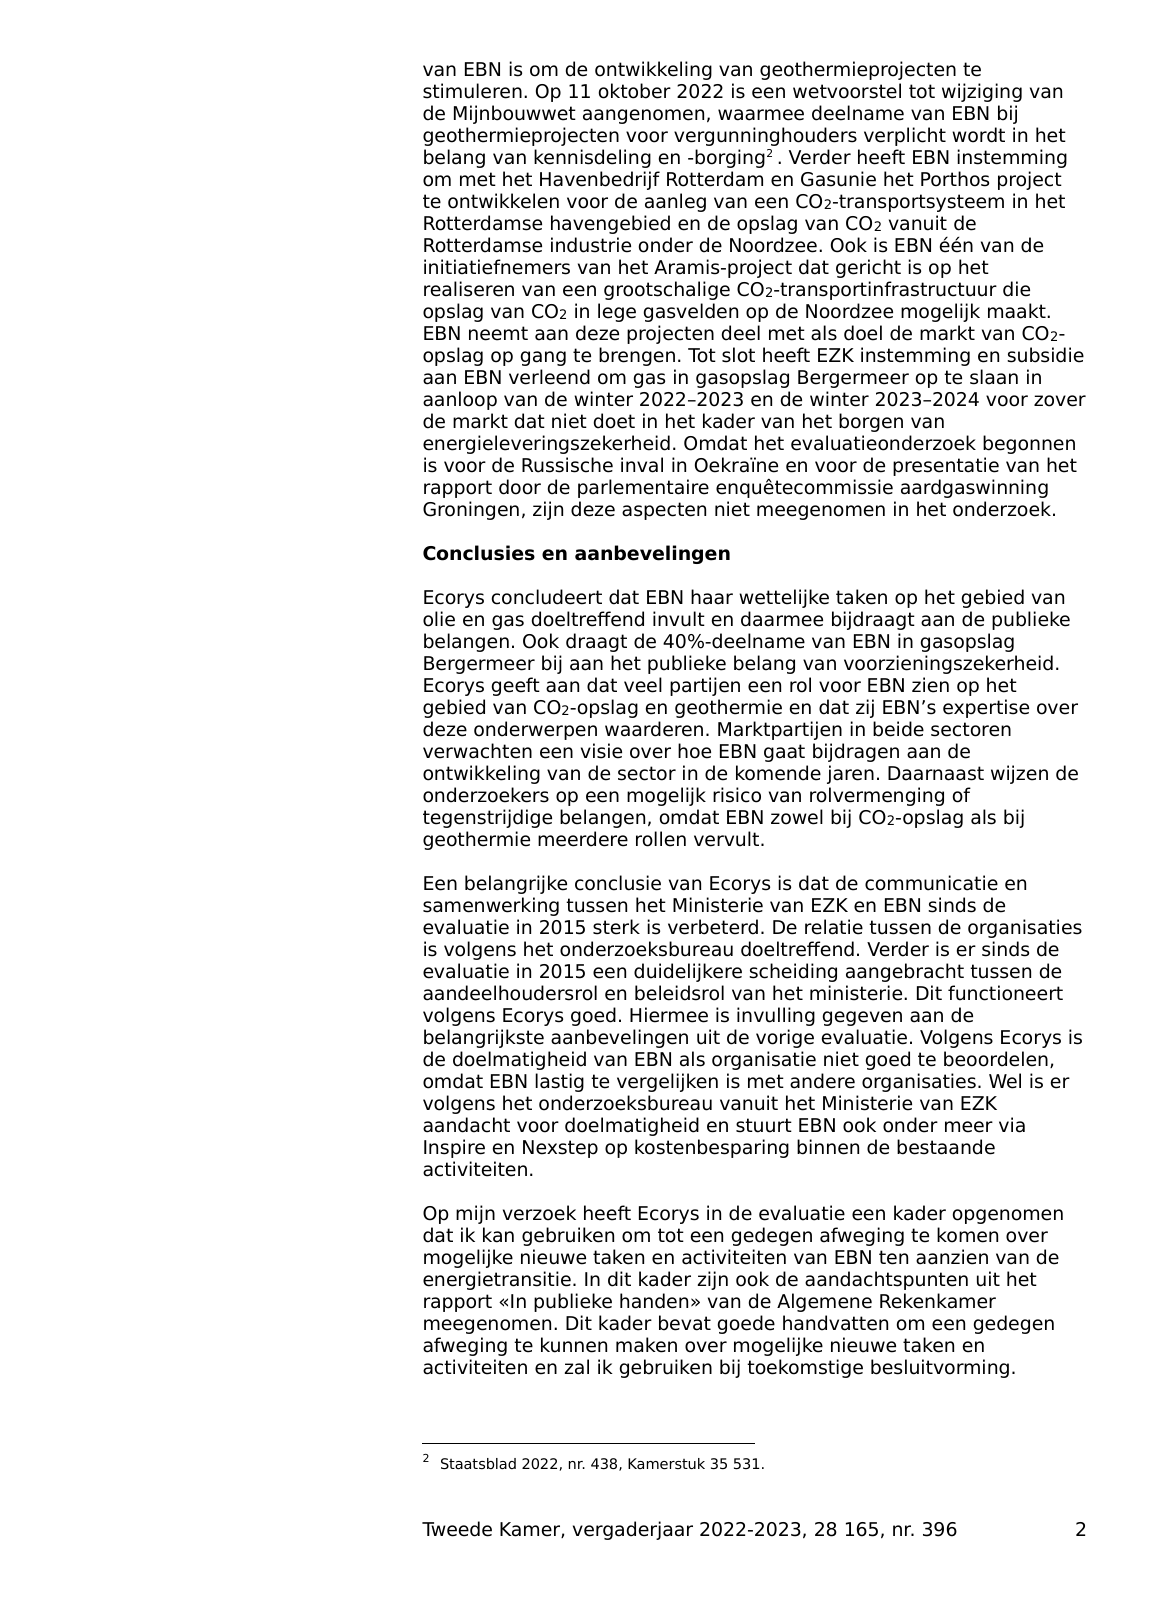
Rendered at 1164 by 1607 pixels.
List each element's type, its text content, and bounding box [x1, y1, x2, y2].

text Ecorys concludeert dat EBN haar wettelijke taken op het gebied van olie en gas doeltreffend invult en daarmee bijdraagt aan de publieke belangen. Ook draagt de 40%-deelname van EBN in gasopslag Bergermeer bij aan het publieke belang van voorzieningszekerheid. Ecorys geeft aan dat veel partijen een rol voor EBN zien op het gebied van CO2-opslag en geothermie en dat zij EBN’s expertise over deze onderwerpen waarderen. Marktpartijen in beide sectoren verwachten een visie over hoe EBN gaat bijdragen aan de ontwikkeling van de sector in de komende jaren. Daarnaast wijzen de onderzoekers op een mogelijk risico van rolvermenging of tegenstrijdige belangen, omdat EBN zowel bij CO2-opslag als bij geothermie meerdere rollen vervult. [422, 587, 1087, 851]
text Staatsblad 2022, nr. 438, Kamerstuk 35 531. [422, 1452, 1087, 1474]
text Op mijn verzoek heeft Ecorys in de evaluatie een kader opgenomen dat ik kan gebruiken om tot een gedegen afweging te komen over mogelijke nieuwe taken en activiteiten van EBN ten aanzien van de energietransitie. In dit kader zijn ook de aandachtspunten uit het rapport «In publieke handen» van de Algemene Rekenkamer meegenomen. Dit kader bevat goede handvatten om een gedegen afweging te kunnen maken over mogelijke nieuwe taken en activiteiten en zal ik gebruiken bij toekomstige besluitvorming. [422, 1203, 1087, 1379]
subtitle Conclusies en aanbevelingen [422, 543, 1087, 565]
text van EBN is om de ontwikkeling van geothermieprojecten te stimuleren. Op 11 oktober 2022 is een wetvoorstel tot wijziging van de Mijnbouwwet aangenomen, waarmee deelname van EBN bij geothermieprojecten voor vergunninghouders verplicht wordt in het belang van kennisdeling en -borging. Verder heeft EBN instemming om met het Havenbedrijf Rotterdam en Gasunie het Porthos project te ontwikkelen voor de aanleg van een CO2-transportsysteem in het Rotterdamse havengebied en de opslag van CO2 vanuit de Rotterdamse industrie onder de Noordzee. Ook is EBN één van de initiatiefnemers van het Aramis-project dat gericht is op het realiseren van een grootschalige CO2-transportinfrastructuur die opslag van CO2 in lege gasvelden op de Noordzee mogelijk maakt. EBN neemt aan deze projecten deel met als doel de markt van CO2-opslag op gang te brengen. Tot slot heeft EZK instemming en subsidie aan EBN verleend om gas in gasopslag Bergermeer op te slaan in aanloop van de winter 2022–2023 en de winter 2023–2024 voor zover de markt dat niet doet in het kader van het borgen van energieleveringszekerheid. Omdat het evaluatieonderzoek begonnen is voor de Russische inval in Oekraïne en voor de presentatie van het rapport door de parlementaire enquêtecommissie aardgaswinning Groningen, zijn deze aspecten niet meegenomen in het onderzoek. [422, 59, 1087, 521]
text Een belangrijke conclusie van Ecorys is dat de communicatie en samenwerking tussen het Ministerie van EZK en EBN sinds de evaluatie in 2015 sterk is verbeterd. De relatie tussen de organisaties is volgens het onderzoeksbureau doeltreffend. Verder is er sinds de evaluatie in 2015 een duidelijkere scheiding aangebracht tussen de aandeelhoudersrol en beleidsrol van het ministerie. Dit functioneert volgens Ecorys goed. Hiermee is invulling gegeven aan de belangrijkste aanbevelingen uit de vorige evaluatie. Volgens Ecorys is de doelmatigheid van EBN als organisatie niet goed te beoordelen, omdat EBN lastig te vergelijken is met andere organisaties. Wel is er volgens het onderzoeksbureau vanuit het Ministerie van EZK aandacht voor doelmatigheid en stuurt EBN ook onder meer via Inspire en Nexstep op kostenbesparing binnen de bestaande activiteiten. [422, 873, 1087, 1181]
